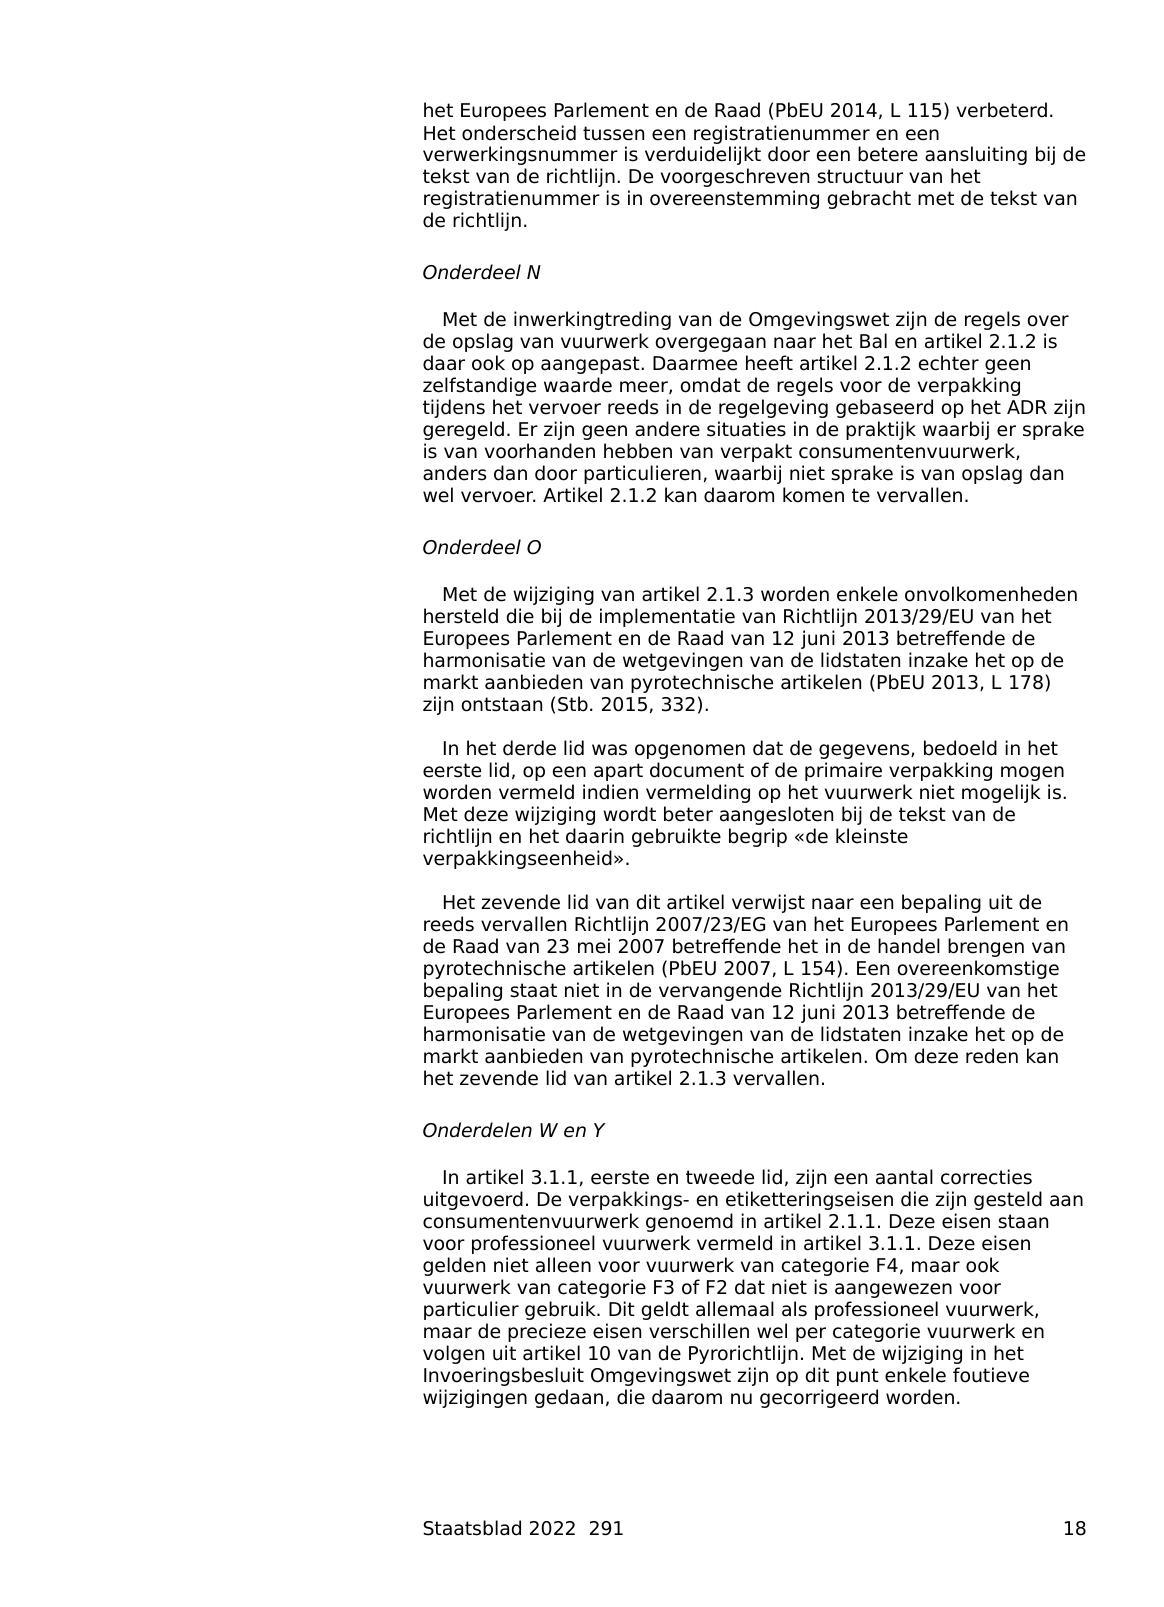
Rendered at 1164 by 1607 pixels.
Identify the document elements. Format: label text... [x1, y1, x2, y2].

subtitle Onderdeel N [422, 262, 1087, 284]
text Met de wijziging van artikel 2.1.3 worden enkele onvolkomenheden hersteld die bij de implementatie van Richtlijn 2013/29/EU van het Europees Parlement en de Raad van 12 juni 2013 betreffende de harmonisatie van de wetgevingen van de lidstaten inzake het op de markt aanbieden van pyrotechnische artikelen (PbEU 2013, L 178) zijn ontstaan (Stb. 2015, 332). [422, 584, 1087, 716]
text het Europees Parlement en de Raad (PbEU 2014, L 115) verbeterd. Het onderscheid tussen een registratienummer en een verwerkingsnummer is verduidelijkt door een betere aansluiting bij de tekst van de richtlijn. De voorgeschreven structuur van het registratienummer is in overeenstemming gebracht met de tekst van de richtlijn. [422, 100, 1087, 232]
subtitle Onderdeel O [422, 537, 1087, 559]
text Het zevende lid van dit artikel verwijst naar een bepaling uit de reeds vervallen Richtlijn 2007/23/EG van het Europees Parlement en de Raad van 23 mei 2007 betreffende het in de handel brengen van pyrotechnische artikelen (PbEU 2007, L 154). Een overeenkomstige bepaling staat niet in de vervangende Richtlijn 2013/29/EU van het Europees Parlement en de Raad van 12 juni 2013 betreffende de harmonisatie van de wetgevingen van de lidstaten inzake het op de markt aanbieden van pyrotechnische artikelen. Om deze reden kan het zevende lid van artikel 2.1.3 vervallen. [422, 892, 1087, 1090]
subtitle Onderdelen W en Y [422, 1120, 1087, 1142]
text In artikel 3.1.1, eerste en tweede lid, zijn een aantal correcties uitgevoerd. De verpakkings- en etiketteringseisen die zijn gesteld aan consumentenvuurwerk genoemd in artikel 2.1.1. Deze eisen staan voor professioneel vuurwerk vermeld in artikel 3.1.1. Deze eisen gelden niet alleen voor vuurwerk van categorie F4, maar ook vuurwerk van categorie F3 of F2 dat niet is aangewezen voor particulier gebruik. Dit geldt allemaal als professioneel vuurwerk, maar de precieze eisen verschillen wel per categorie vuurwerk en volgen uit artikel 10 van de Pyrorichtlijn. Met de wijziging in het Invoeringsbesluit Omgevingswet zijn op dit punt enkele foutieve wijzigingen gedaan, die daarom nu gecorrigeerd worden. [422, 1167, 1087, 1409]
text Met de inwerkingtreding van de Omgevingswet zijn de regels over de opslag van vuurwerk overgegaan naar het Bal en artikel 2.1.2 is daar ook op aangepast. Daarmee heeft artikel 2.1.2 echter geen zelfstandige waarde meer, omdat de regels voor de verpakking tijdens het vervoer reeds in de regelgeving gebaseerd op het ADR zijn geregeld. Er zijn geen andere situaties in de praktijk waarbij er sprake is van voorhanden hebben van verpakt consumentenvuurwerk, anders dan door particulieren, waarbij niet sprake is van opslag dan wel vervoer. Artikel 2.1.2 kan daarom komen te vervallen. [422, 309, 1087, 507]
text In het derde lid was opgenomen dat de gegevens, bedoeld in het eerste lid, op een apart document of de primaire verpakking mogen worden vermeld indien vermelding op het vuurwerk niet mogelijk is. Met deze wijziging wordt beter aangesloten bij de tekst van de richtlijn en het daarin gebruikte begrip «de kleinste verpakkingseenheid». [422, 738, 1087, 870]
